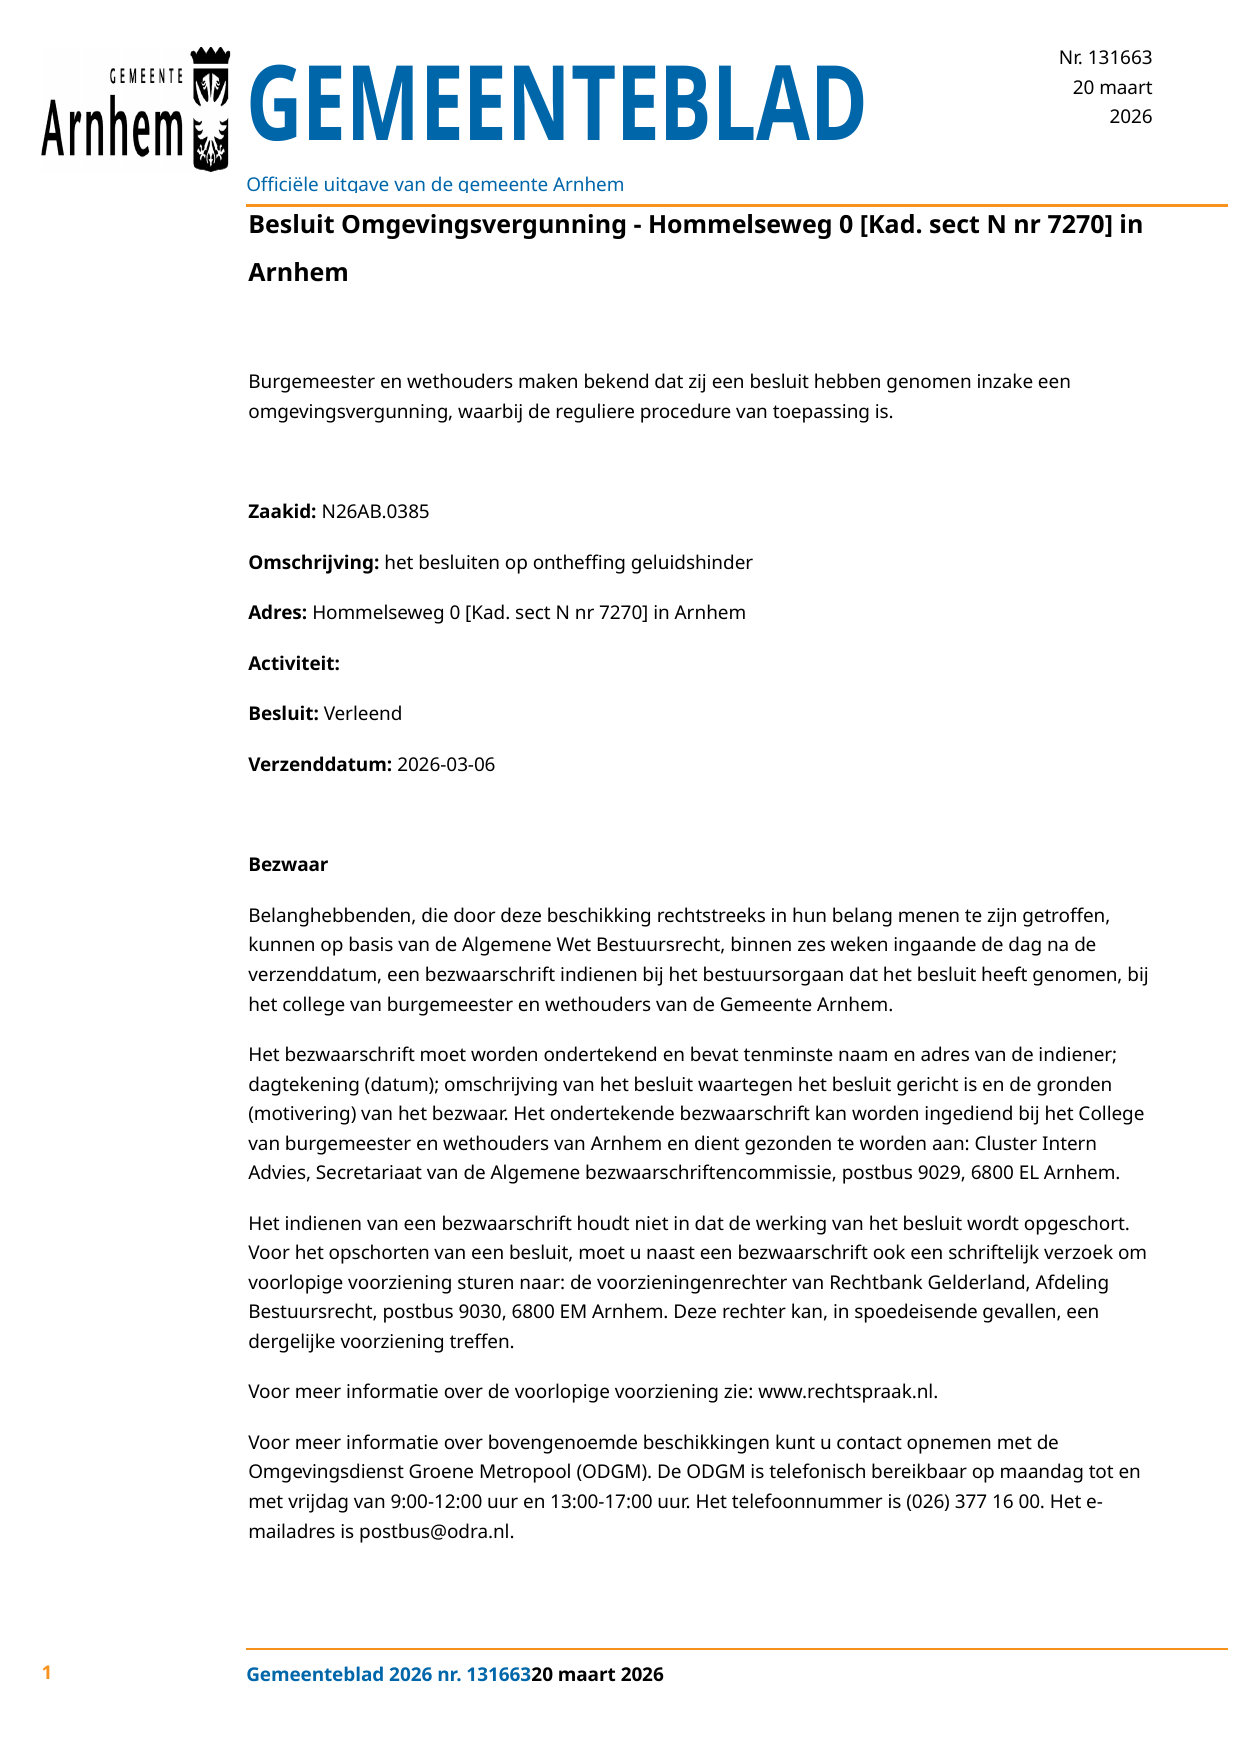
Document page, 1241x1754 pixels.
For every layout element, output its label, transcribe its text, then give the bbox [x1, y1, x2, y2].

text Voor meer informatie over de voorlopige voorziening zie: www.rechtspraak.nl. [248, 1379, 1152, 1404]
text Omschrijving: het besluiten op ontheffing geluidshinder [248, 549, 1152, 575]
text Verzenddatum: 2026-03-06 [248, 751, 1152, 777]
text Belanghebbenden, die door deze beschikking rechtstreeks in hun belang menen te zijn getroffen, kunnen op basis van de Algemene Wet Bestuursrecht, binnen zes weken ingaande de dag na de verzenddatum, een bezwaarschrift indienen bij het bestuursorgaan dat het besluit heeft genomen, bij het college van burgemeester en wethouders van de Gemeente Arnhem. [248, 902, 1152, 1017]
text Burgemeester en wethouders maken bekend dat zij een besluit hebben genomen inzake een omgevingsvergunning, waarbij de reguliere procedure van toepassing is. [248, 368, 1152, 424]
text Het indienen van een bezwaarschrift houdt niet in dat de werking van het besluit wordt opgeschort. Voor het opschorten van een besluit, moet u naast een bezwaarschrift ook een schriftelijk verzoek om voorlopige voorziening sturen naar: de voorzieningenrechter van Rechtbank Gelderland, Afdeling Bestuursrecht, postbus 9030, 6800 EM Arnhem. Deze rechter kan, in spoedeisende gevallen, een dergelijke voorziening treffen. [248, 1210, 1152, 1354]
text Het bezwaarschrift moet worden ondertekend en bevat tenminste naam en adres van de indiener; dagtekening (datum); omschrijving van het besluit waartegen het besluit gericht is en de gronden (motivering) van het bezwaar. Het ondertekende bezwaarschrift kan worden ingediend bij het College van burgemeester en wethouders van Arnhem en dient gezonden te worden aan: Cluster Intern Advies, Secretariaat van de Algemene bezwaarschriftencommissie, postbus 9029, 6800 EL Arnhem. [248, 1041, 1152, 1185]
picture [41, 47, 231, 172]
text Zaakid: N26AB.0385 [248, 499, 1152, 524]
text Activiteit: [248, 650, 1152, 676]
text Besluit: Verleend [248, 700, 1152, 726]
text Bezwaar [248, 852, 1152, 877]
text Adres: Hommelseweg 0 [Kad. sect N nr 7270] in Arnhem [248, 599, 1152, 625]
text Besluit Omgevingsvergunning - Hommelseweg 0 [Kad. sect N nr 7270] in Arnhem [248, 207, 1152, 288]
text Voor meer informatie over bovengenoemde beschikkingen kunt u contact opnemen met de Omgevingsdienst Groene Metropool (ODGM). De ODGM is telefonisch bereikbaar op maandag tot en met vrijdag van 9:00-12:00 uur en 13:00-17:00 uur. Het telefoonnummer is (026) 377 16 00. Het e-mailadres is postbus@odra.nl. [248, 1429, 1152, 1544]
